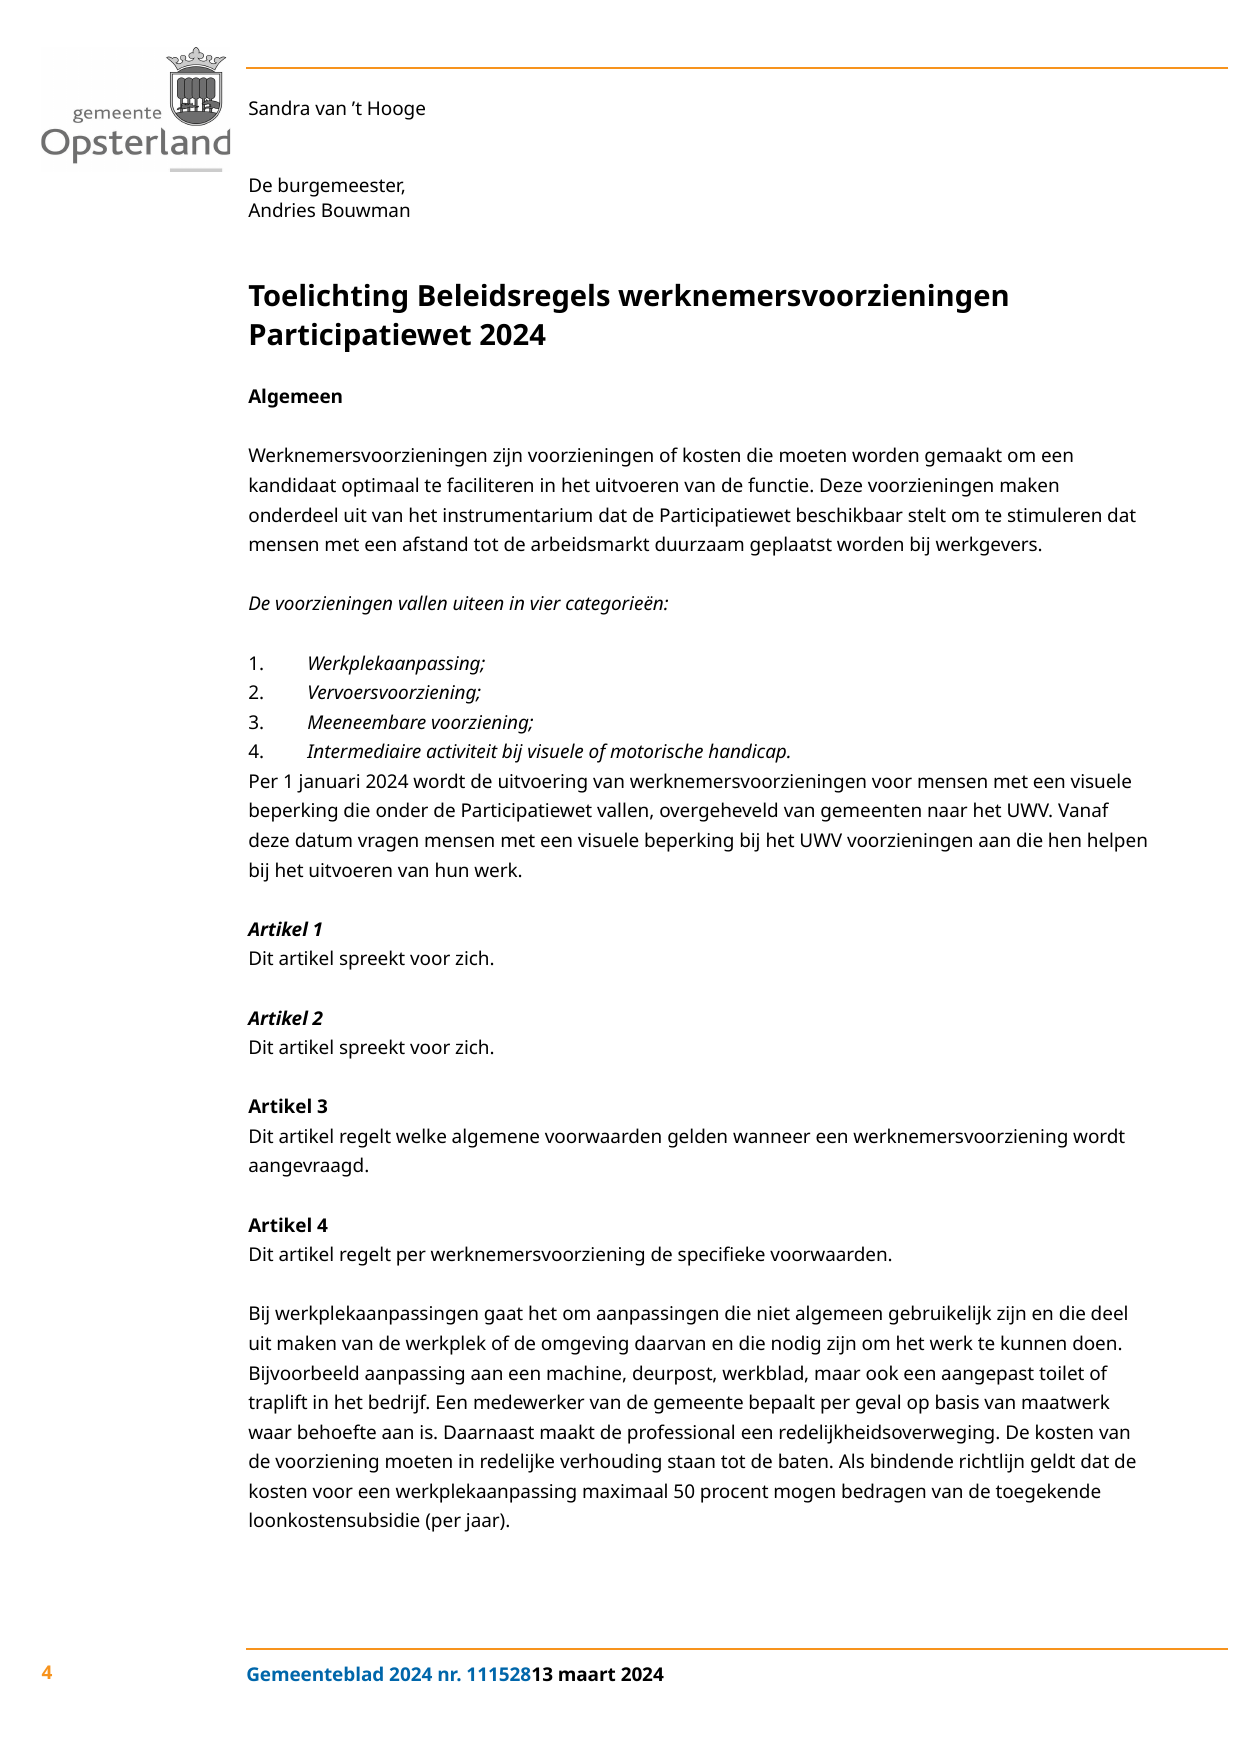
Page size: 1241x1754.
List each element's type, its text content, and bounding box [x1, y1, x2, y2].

text Toelichting Beleidsregels werknemersvoorzieningen Participatiewet 2024 [248, 275, 1152, 354]
list Intermediaire activiteit bij visuele of motorische handicap. [248, 738, 1152, 764]
text Werknemersvoorzieningen zijn voorzieningen of kosten die moeten worden gemaakt om een kandidaat optimaal te faciliteren in het uitvoeren van de functie. Deze voorzieningen maken onderdeel uit van het instrumentarium dat de Participatiewet beschikbaar stelt om te stimuleren dat mensen met een afstand tot de arbeidsmarkt duurzaam geplaatst worden bij werkgevers. [248, 443, 1152, 557]
text Andries Bouwman [248, 198, 1152, 223]
list Meeneembare voorziening; [248, 709, 1152, 734]
text Artikel 1 [248, 916, 1152, 942]
text Dit artikel spreekt voor zich. [248, 946, 1152, 971]
picture [41, 47, 231, 172]
text Per 1 januari 2024 wordt de uitvoering van werknemersvoorzieningen voor mensen met een visuele beperking die onder de Participatiewet vallen, overgeheveld van gemeenten naar het UWV. Vanaf deze datum vragen mensen met een visuele beperking bij het UWV voorzieningen aan die hen helpen bij het uitvoeren van hun werk. [248, 768, 1152, 882]
text Algemeen [248, 383, 1152, 409]
list Werkplekaanpassing; [248, 650, 1152, 675]
text Dit artikel spreekt voor zich. [248, 1034, 1152, 1060]
list Vervoersvoorziening; [248, 679, 1152, 705]
text De voorzieningen vallen uiteen in vier categorieën: [248, 591, 1152, 616]
text Sandra van ’t Hooge [248, 95, 1152, 121]
text De burgemeester, [248, 172, 1152, 198]
text Bij werkplekaanpassingen gaat het om aanpassingen die niet algemeen gebruikelijk zijn en die deel uit maken van de werkplek of de omgeving daarvan en die nodig zijn om het werk te kunnen doen. Bijvoorbeeld aanpassing aan een machine, deurpost, werkblad, maar ook een aangepast toilet of traplift in het bedrijf. Een medewerker van de gemeente bepaalt per geval op basis van maatwerk waar behoefte aan is. Daarnaast maakt de professional een redelijkheidsoverweging. De kosten van de voorziening moeten in redelijke verhouding staan tot de baten. Als bindende richtlijn geldt dat de kosten voor een werkplekaanpassing maximaal 50 procent mogen bedragen van de toegekende loonkostensubsidie (per jaar). [248, 1301, 1152, 1533]
text Artikel 3 [248, 1093, 1152, 1119]
text Artikel 4 [248, 1212, 1152, 1237]
text Dit artikel regelt per werknemersvoorziening de specifieke voorwaarden. [248, 1241, 1152, 1267]
text Artikel 2 [248, 1005, 1152, 1030]
text Dit artikel regelt welke algemene voorwaarden gelden wanneer een werknemersvoorziening wordt aangevraagd. [248, 1123, 1152, 1178]
